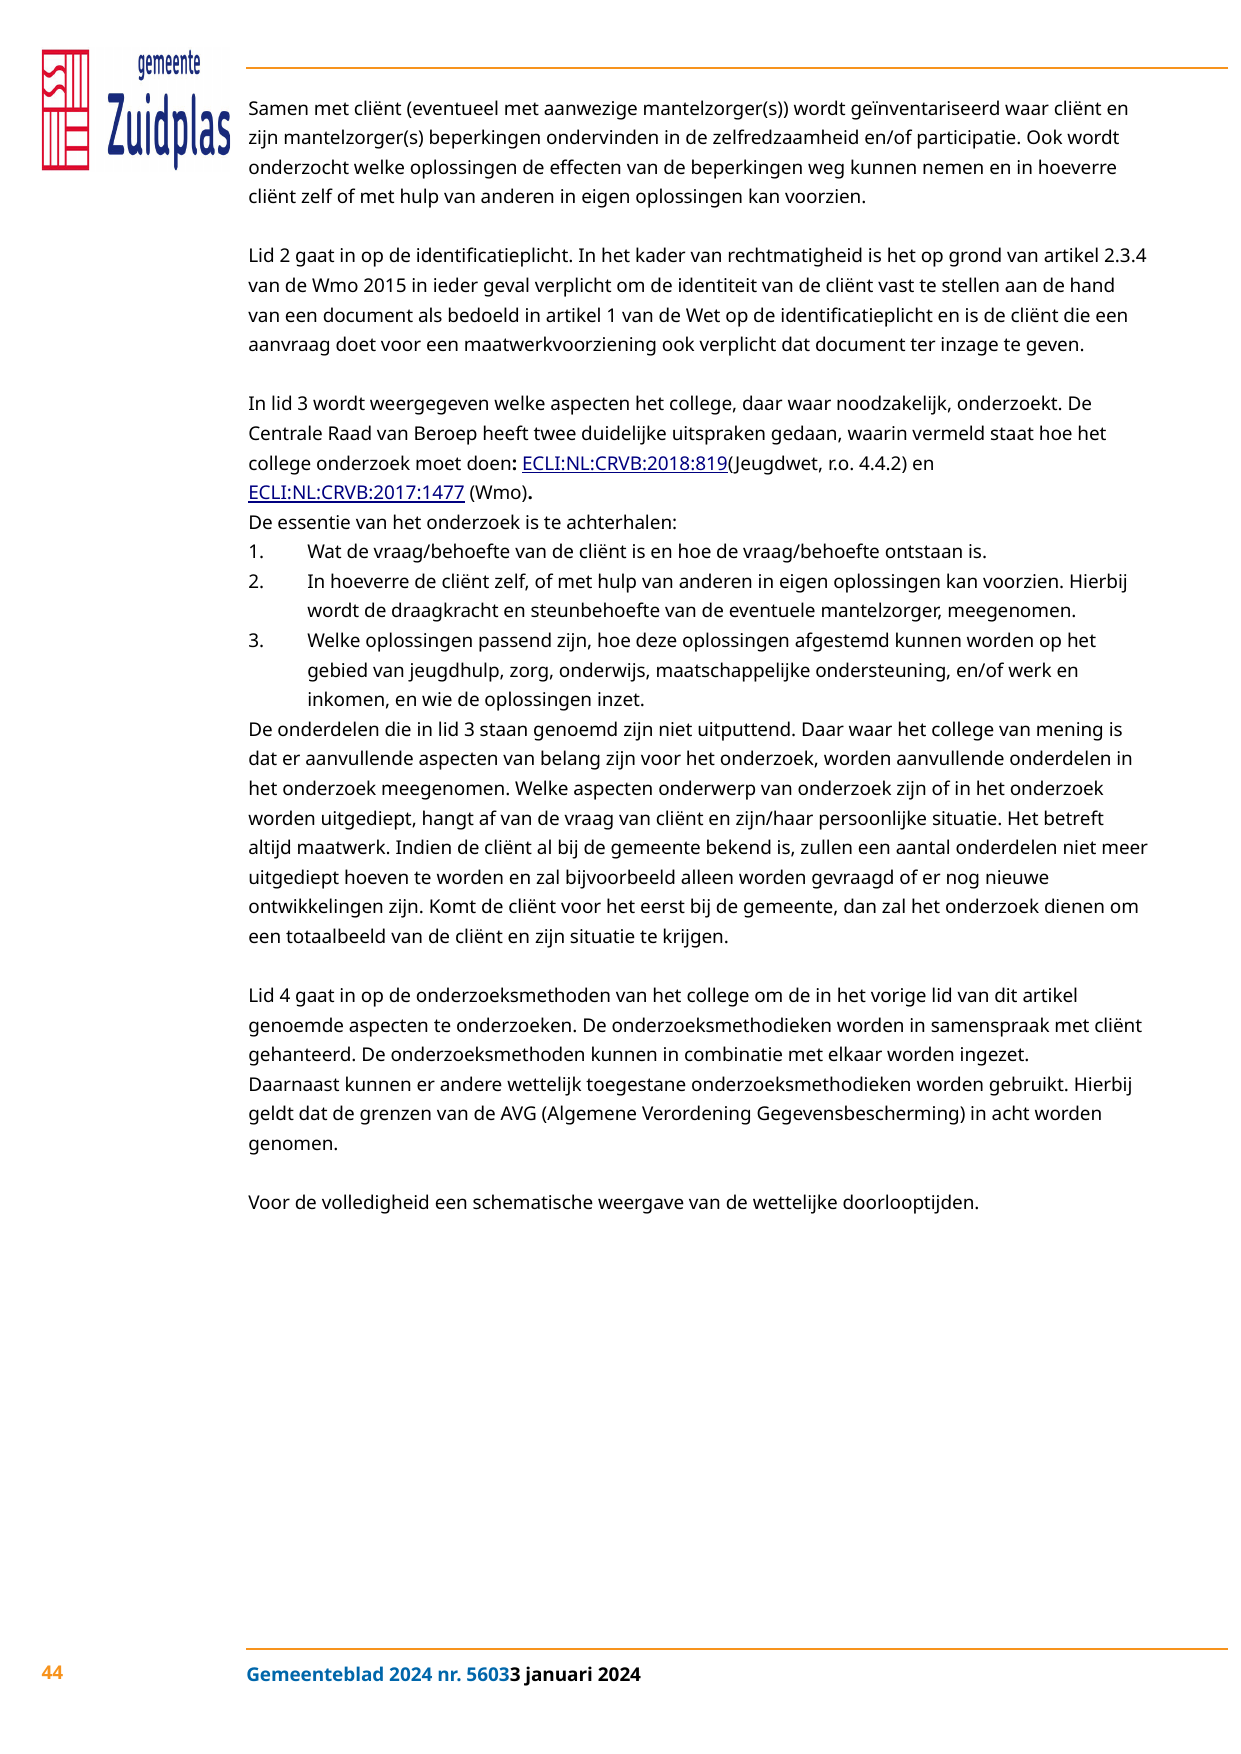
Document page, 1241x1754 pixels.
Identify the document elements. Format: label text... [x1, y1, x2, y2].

text Lid 2 gaat in op de identificatieplicht. In het kader van rechtmatigheid is het op grond van artikel 2.3.4 van de Wmo 2015 in ieder geval verplicht om de identiteit van de cliënt vast te stellen aan de hand van een document als bedoeld in artikel 1 van de Wet op de identificatieplicht en is de cliënt die een aanvraag doet voor een maatwerkvoorziening ook verplicht dat document ter inzage te geven. [248, 243, 1152, 357]
picture [41, 47, 231, 172]
text Samen met cliënt (eventueel met aanwezige mantelzorger(s)) wordt geïnventariseerd waar cliënt en zijn mantelzorger(s) beperkingen ondervinden in de zelfredzaamheid en/of participatie. Ook wordt onderzocht welke oplossingen de effecten van de beperkingen weg kunnen nemen en in hoeverre cliënt zelf of met hulp van anderen in eigen oplossingen kan voorzien. [248, 95, 1152, 209]
list Welke oplossingen passend zijn, hoe deze oplossingen afgestemd kunnen worden op het gebied van jeugdhulp, zorg, onderwijs, maatschappelijke ondersteuning, en/of werk en inkomen, en wie de oplossingen inzet. [248, 627, 1152, 712]
text In lid 3 wordt weergegeven welke aspecten het college, daar waar noodzakelijk, onderzoekt. De Centrale Raad van Beroep heeft twee duidelijke uitspraken gedaan, waarin vermeld staat hoe het college onderzoek moet doen: ECLI:NL:CRVB:2018:819(Jeugdwet, r.o. 4.4.2) en ECLI:NL:CRVB:2017:1477 (Wmo). [248, 391, 1152, 505]
text De essentie van het onderzoek is te achterhalen: [248, 509, 1152, 535]
text Lid 4 gaat in op de onderzoeksmethoden van het college om de in het vorige lid van dit artikel genoemde aspecten te onderzoeken. De onderzoeksmethodieken worden in samenspraak met cliënt gehanteerd. De onderzoeksmethoden kunnen in combinatie met elkaar worden ingezet. [248, 982, 1152, 1067]
list Wat de vraag/behoefte van de cliënt is en hoe de vraag/behoefte ontstaan is. [248, 538, 1152, 564]
list In hoeverre de cliënt zelf, of met hulp van anderen in eigen oplossingen kan voorzien. Hierbij wordt de draagkracht en steunbehoefte van de eventuele mantelzorger, meegenomen. [248, 568, 1152, 623]
text Daarnaast kunnen er andere wettelijk toegestane onderzoeksmethodieken worden gebruikt. Hierbij geldt dat de grenzen van de AVG (Algemene Verordening Gegevensbescherming) in acht worden genomen. [248, 1071, 1152, 1156]
text Voor de volledigheid een schematische weergave van de wettelijke doorlooptijden. [248, 1189, 1152, 1215]
text De onderdelen die in lid 3 staan genoemd zijn niet uitputtend. Daar waar het college van mening is dat er aanvullende aspecten van belang zijn voor het onderzoek, worden aanvullende onderdelen in het onderzoek meegenomen. Welke aspecten onderwerp van onderzoek zijn of in het onderzoek worden uitgediept, hangt af van de vraag van cliënt en zijn/haar persoonlijke situatie. Het betreft altijd maatwerk. Indien de cliënt al bij de gemeente bekend is, zullen een aantal onderdelen niet meer uitgediept hoeven te worden en zal bijvoorbeeld alleen worden gevraagd of er nog nieuwe ontwikkelingen zijn. Komt de cliënt voor het eerst bij de gemeente, dan zal het onderzoek dienen om een totaalbeeld van de cliënt en zijn situatie te krijgen. [248, 716, 1152, 949]
